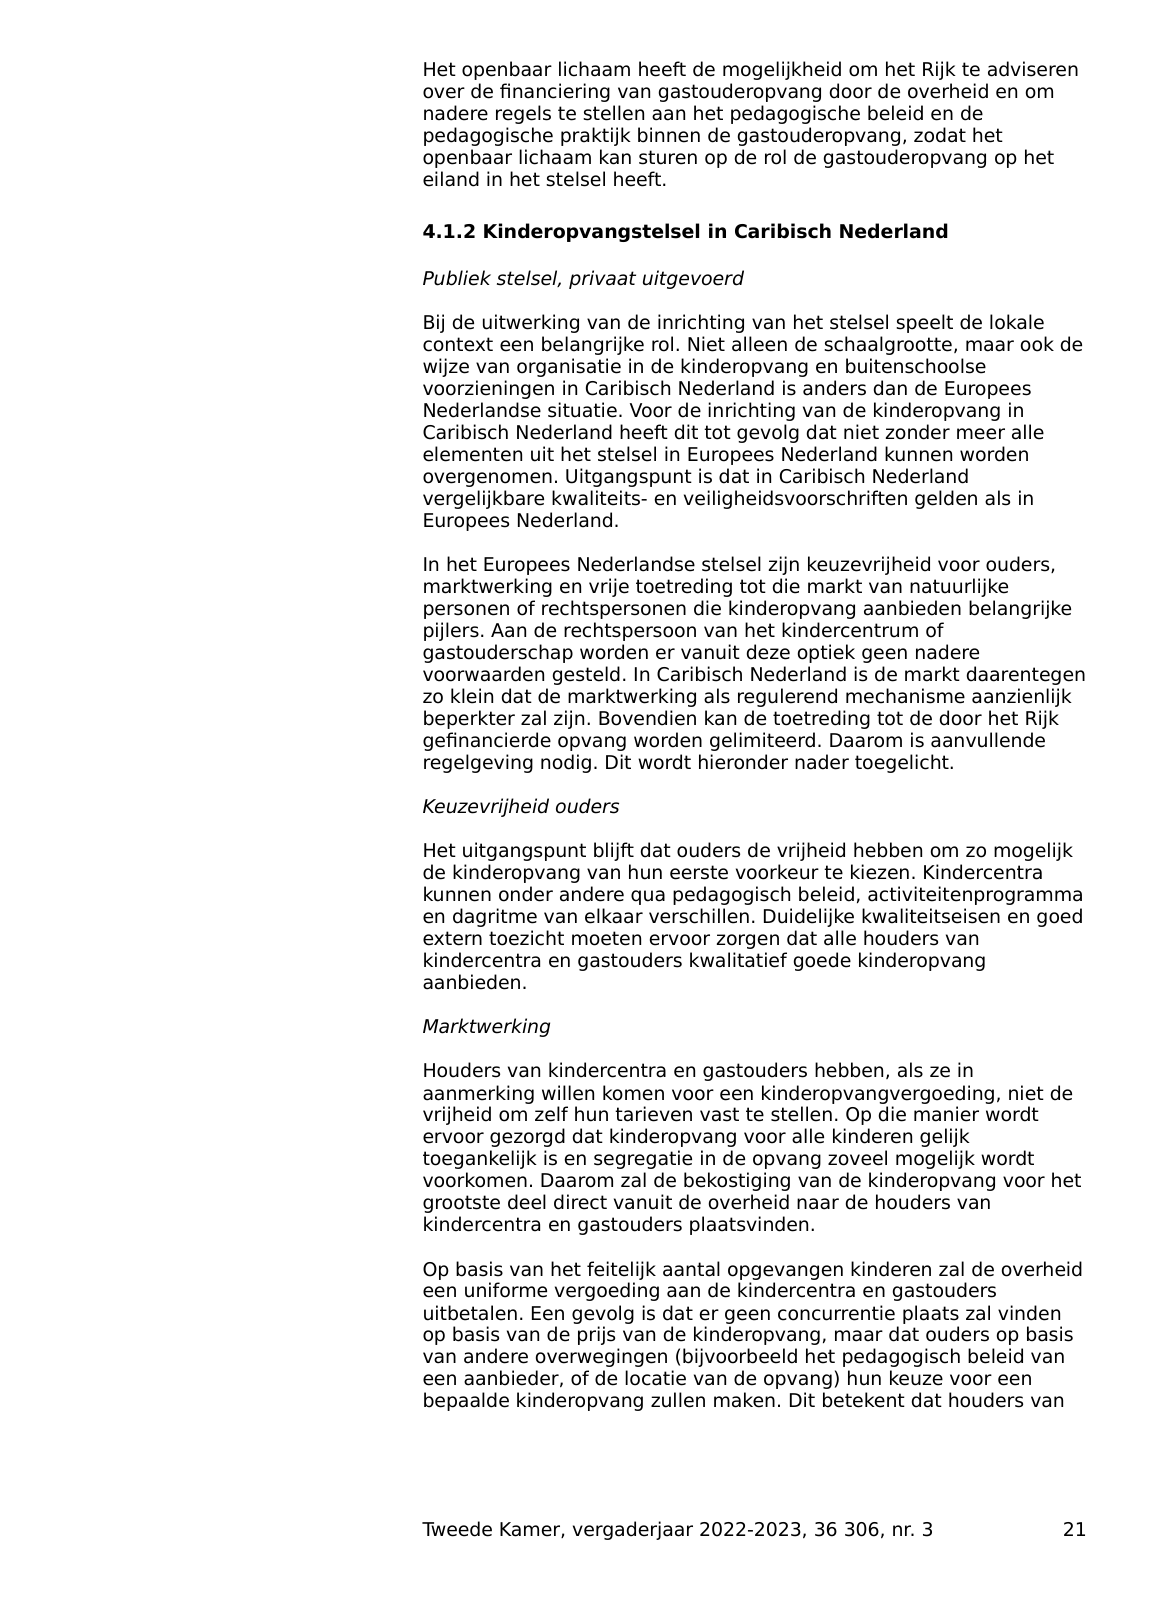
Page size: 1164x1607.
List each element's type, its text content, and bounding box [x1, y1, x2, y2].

text Op basis van het feitelijk aantal opgevangen kinderen zal de overheid een uniforme vergoeding aan de kindercentra en gastouders uitbetalen. Een gevolg is dat er geen concurrentie plaats zal vinden op basis van de prijs van de kinderopvang, maar dat ouders op basis van andere overwegingen (bijvoorbeeld het pedagogisch beleid van een aanbieder, of de locatie van de opvang) hun keuze voor een bepaalde kinderopvang zullen maken. Dit betekent dat houders van [422, 1258, 1087, 1412]
text Het openbaar lichaam heeft de mogelijkheid om het Rijk te adviseren over de financiering van gastouderopvang door de overheid en om nadere regels te stellen aan het pedagogische beleid en de pedagogische praktijk binnen de gastouderopvang, zodat het openbaar lichaam kan sturen op de rol de gastouderopvang op het eiland in het stelsel heeft. [422, 59, 1087, 191]
subtitle Marktwerking [422, 1016, 1087, 1038]
subtitle Publiek stelsel, privaat uitgevoerd [422, 268, 1087, 290]
text Bij de uitwerking van de inrichting van het stelsel speelt de lokale context een belangrijke rol. Niet alleen de schaalgrootte, maar ook de wijze van organisatie in de kinderopvang en buitenschoolse voorzieningen in Caribisch Nederland is anders dan de Europees Nederlandse situatie. Voor de inrichting van de kinderopvang in Caribisch Nederland heeft dit tot gevolg dat niet zonder meer alle elementen uit het stelsel in Europees Nederland kunnen worden overgenomen. Uitgangspunt is dat in Caribisch Nederland vergelijkbare kwaliteits- en veiligheidsvoorschriften gelden als in Europees Nederland. [422, 312, 1087, 532]
text Het uitgangspunt blijft dat ouders de vrijheid hebben om zo mogelijk de kinderopvang van hun eerste voorkeur te kiezen. Kindercentra kunnen onder andere qua pedagogisch beleid, activiteitenprogramma en dagritme van elkaar verschillen. Duidelijke kwaliteitseisen en goed extern toezicht moeten ervoor zorgen dat alle houders van kindercentra en gastouders kwalitatief goede kinderopvang aanbieden. [422, 840, 1087, 994]
subtitle 4.1.2 Kinderopvangstelsel in Caribisch Nederland [422, 221, 1087, 243]
text Houders van kindercentra en gastouders hebben, als ze in aanmerking willen komen voor een kinderopvangvergoeding, niet de vrijheid om zelf hun tarieven vast te stellen. Op die manier wordt ervoor gezorgd dat kinderopvang voor alle kinderen gelijk toegankelijk is en segregatie in de opvang zoveel mogelijk wordt voorkomen. Daarom zal de bekostiging van de kinderopvang voor het grootste deel direct vanuit de overheid naar de houders van kindercentra en gastouders plaatsvinden. [422, 1060, 1087, 1236]
text In het Europees Nederlandse stelsel zijn keuzevrijheid voor ouders, marktwerking en vrije toetreding tot die markt van natuurlijke personen of rechtspersonen die kinderopvang aanbieden belangrijke pijlers. Aan de rechtspersoon van het kindercentrum of gastouderschap worden er vanuit deze optiek geen nadere voorwaarden gesteld. In Caribisch Nederland is de markt daarentegen zo klein dat de marktwerking als regulerend mechanisme aanzienlijk beperkter zal zijn. Bovendien kan de toetreding tot de door het Rijk gefinancierde opvang worden gelimiteerd. Daarom is aanvullende regelgeving nodig. Dit wordt hieronder nader toegelicht. [422, 554, 1087, 774]
subtitle Keuzevrijheid ouders [422, 796, 1087, 818]
